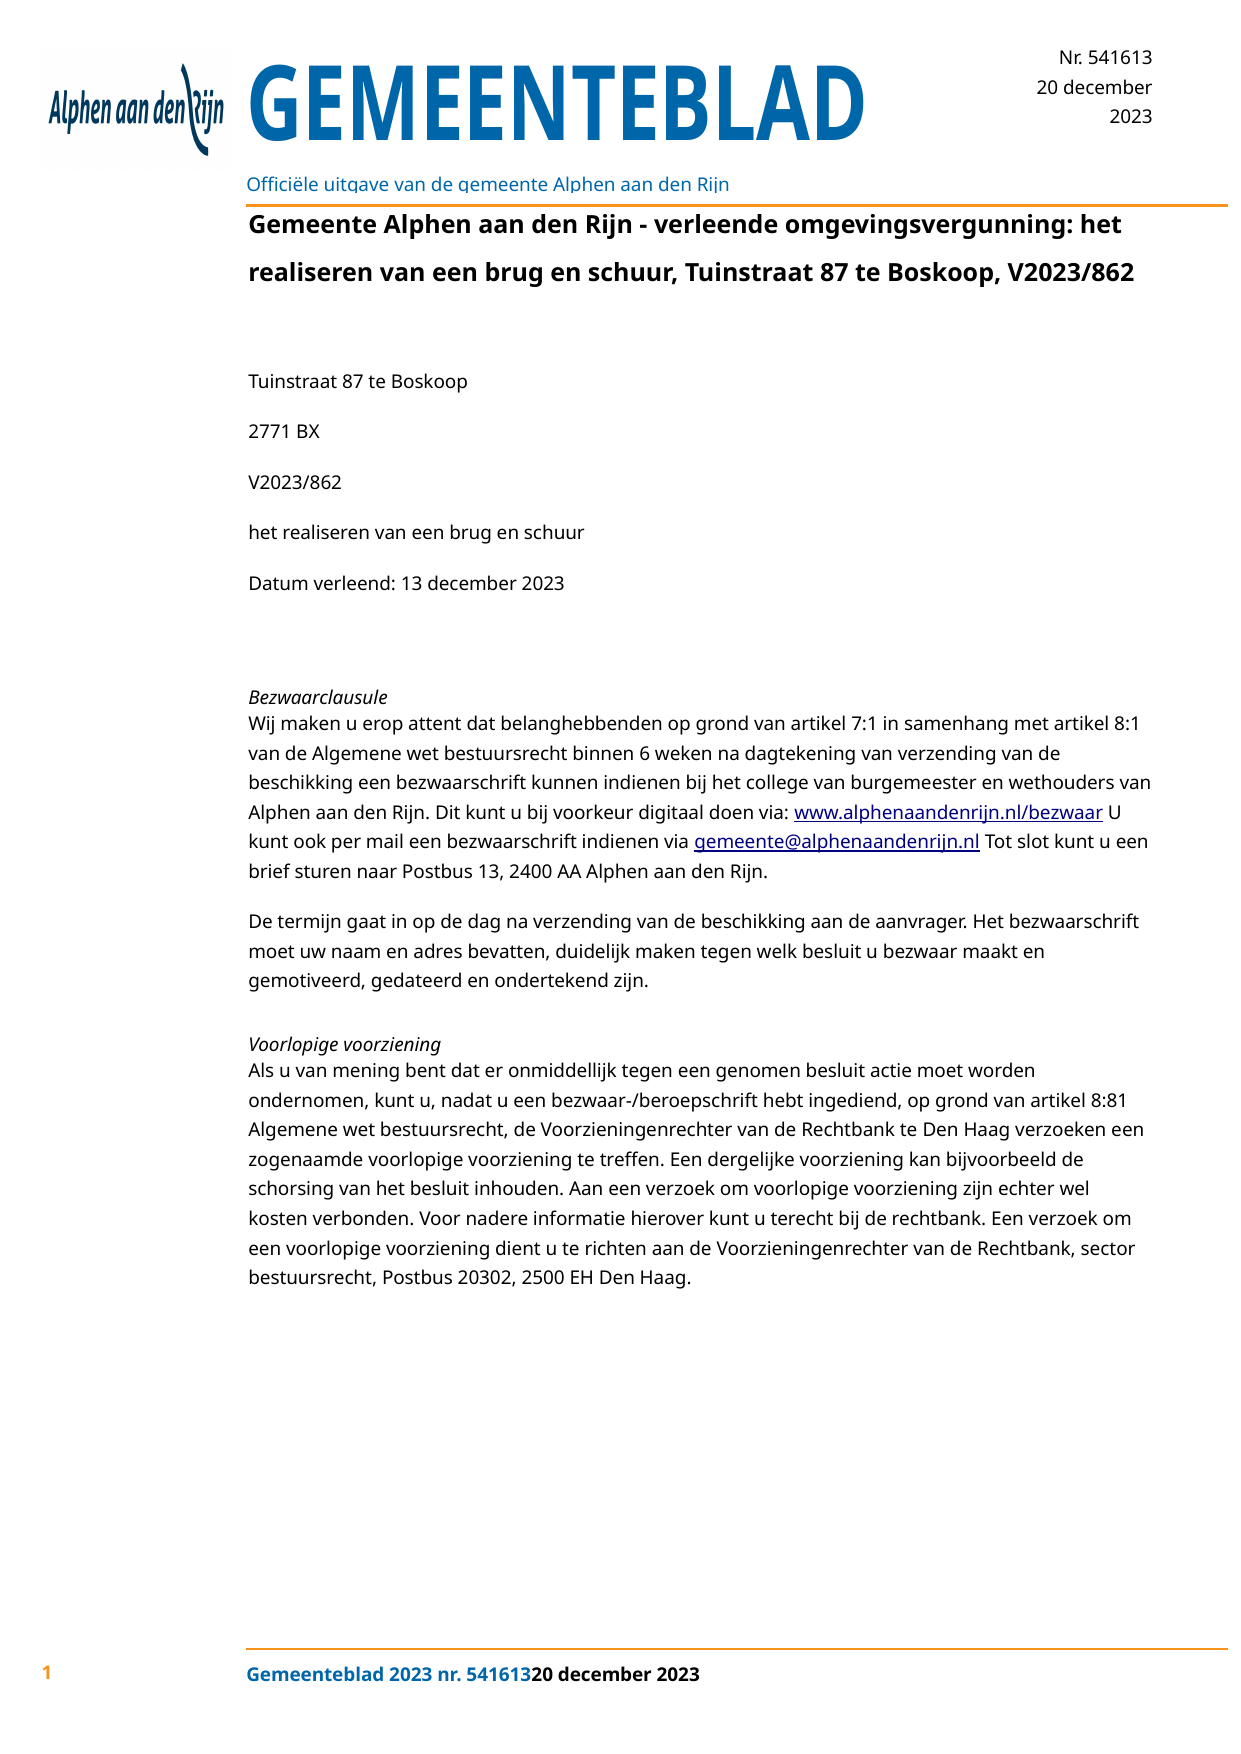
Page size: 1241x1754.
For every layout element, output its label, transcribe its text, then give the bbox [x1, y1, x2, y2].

picture [41, 47, 231, 172]
text Tuinstraat 87 te Boskoop [248, 368, 1152, 394]
text Bezwaarclausule [248, 684, 1152, 710]
text 2771 BX [248, 419, 1152, 444]
text Wij maken u erop attent dat belanghebbenden op grond van artikel 7:1 in samenhang met artikel 8:1 van de Algemene wet bestuursrecht binnen 6 weken na dagtekening van verzending van de beschikking een bezwaarschrift kunnen indienen bij het college van burgemeester en wethouders van Alphen aan den Rijn. Dit kunt u bij voorkeur digitaal doen via: www.alphenaandenrijn.nl/bezwaar U kunt ook per mail een bezwaarschrift indienen via gemeente@alphenaandenrijn.nl Tot slot kunt u een brief sturen naar Postbus 13, 2400 AA Alphen aan den Rijn. [248, 710, 1152, 884]
text Als u van mening bent dat er onmiddellijk tegen een genomen besluit actie moet worden ondernomen, kunt u, nadat u een bezwaar-/beroepschrift hebt ingediend, op grond van artikel 8:81 Algemene wet bestuursrecht, de Voorzieningenrechter van de Rechtbank te Den Haag verzoeken een zogenaamde voorlopige voorziening te treffen. Een dergelijke voorziening kan bijvoorbeeld de schorsing van het besluit inhouden. Aan een verzoek om voorlopige voorziening zijn echter wel kosten verbonden. Voor nadere informatie hierover kunt u terecht bij de rechtbank. Een verzoek om een voorlopige voorziening dient u te richten aan de Voorzieningenrechter van de Rechtbank, sector bestuursrecht, Postbus 20302, 2500 EH Den Haag. [248, 1057, 1152, 1290]
text het realiseren van een brug en schuur [248, 519, 1152, 545]
text Datum verleend: 13 december 2023 [248, 570, 1152, 596]
text Voorlopige voorziening [248, 1032, 1152, 1057]
text De termijn gaat in op de dag na verzending van de beschikking aan de aanvrager. Het bezwaarschrift moet uw naam en adres bevatten, duidelijk maken tegen welk besluit u bezwaar maakt en gemotiveerd, gedateerd en ondertekend zijn. [248, 908, 1152, 993]
text Gemeente Alphen aan den Rijn - verleende omgevingsvergunning: het realiseren van een brug en schuur, Tuinstraat 87 te Boskoop, V2023/862 [248, 207, 1152, 288]
text V2023/862 [248, 469, 1152, 495]
